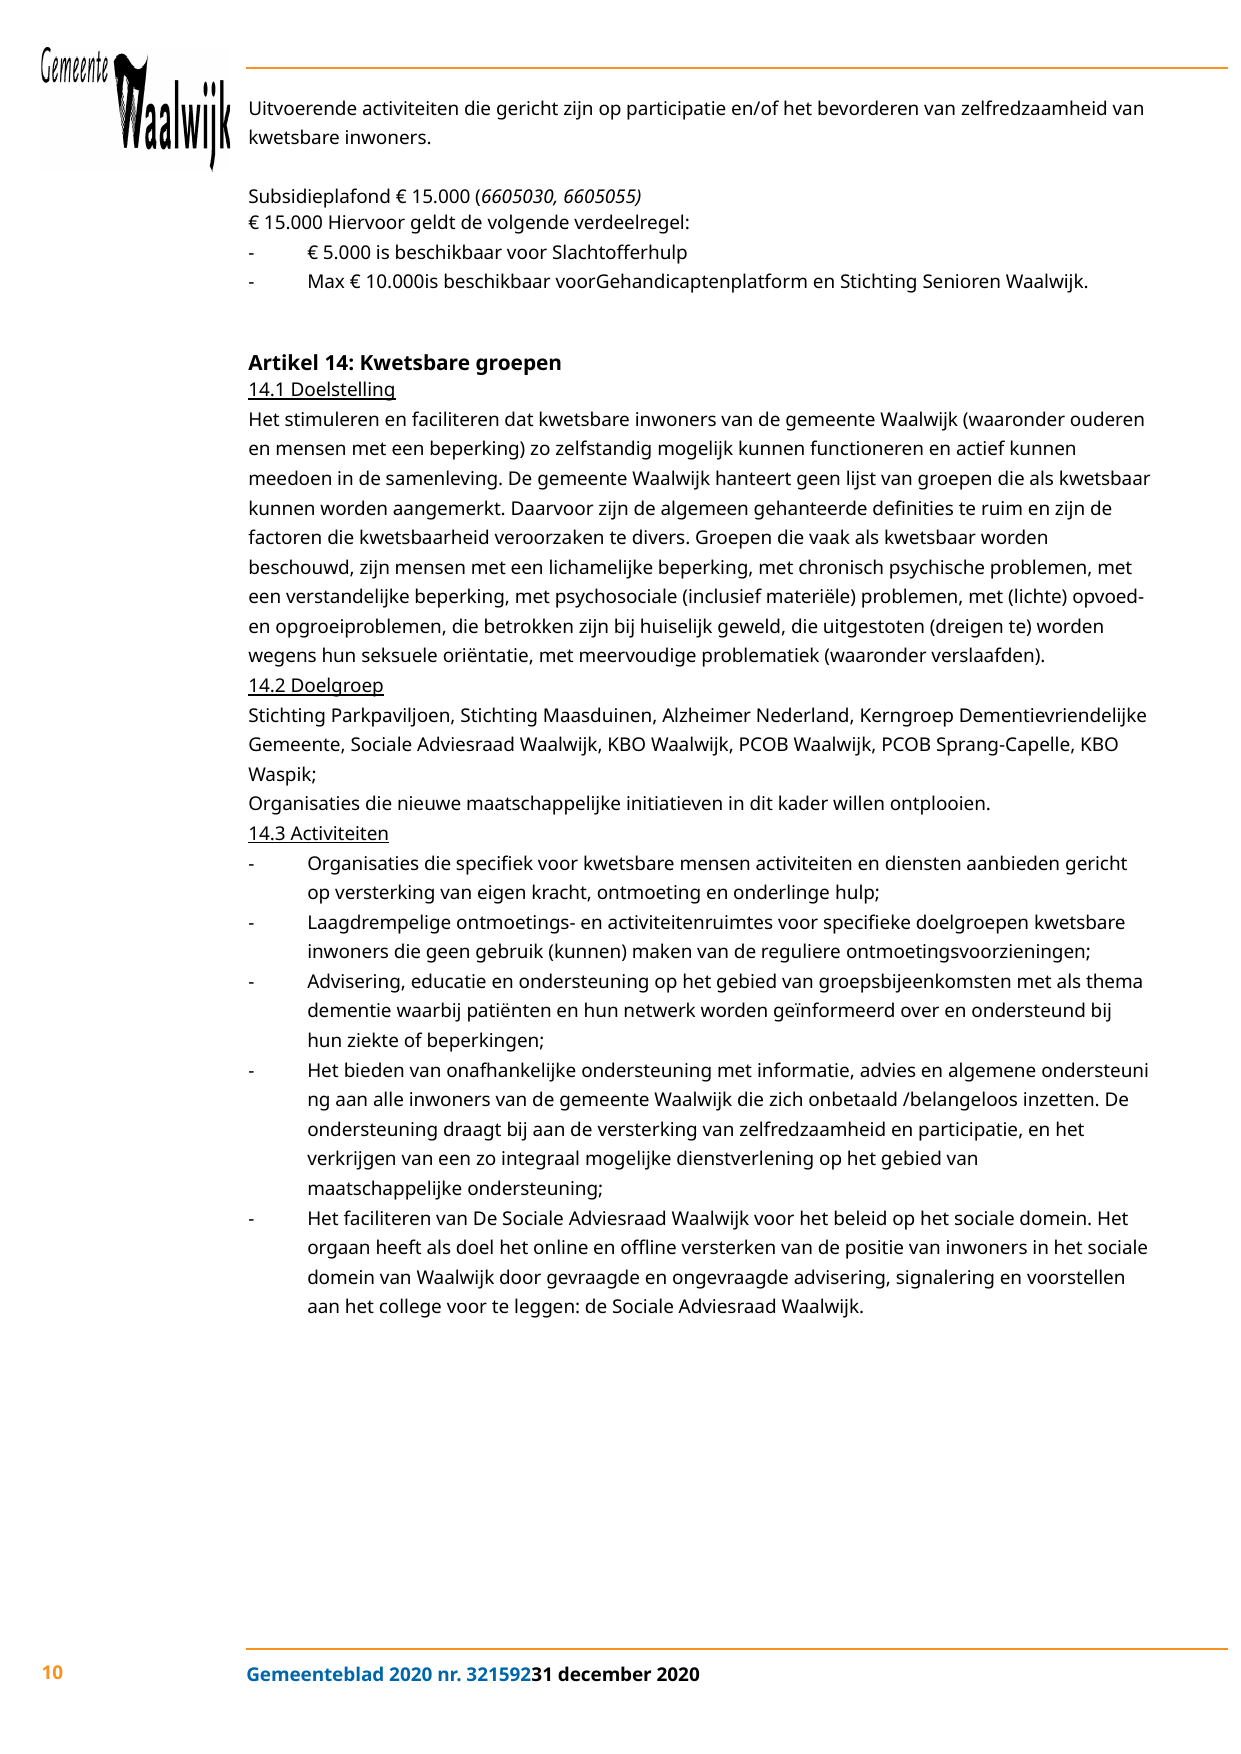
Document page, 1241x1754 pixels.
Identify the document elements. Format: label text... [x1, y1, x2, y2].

text Stichting Parkpaviljoen, Stichting Maasduinen, Alzheimer Nederland, Kerngroep Dementievriendelijke Gemeente, Sociale Adviesraad Waalwijk, KBO Waalwijk, PCOB Waalwijk, PCOB Sprang-Capelle, KBO Waspik; [248, 702, 1152, 787]
picture [41, 47, 231, 172]
text Artikel 14: Kwetsbare groepen [248, 348, 1152, 376]
table_cell € 15.000 Hiervoor geldt de volgende verdeelregel: € 5.000 is beschikbaar voor Slachtofferhulp Max € 10.000is beschikbaar voorGehandicaptenplatform en Stichting Senioren Waalwijk. [248, 209, 1152, 294]
text Organisaties die nieuwe maatschappelijke initiatieven in dit kader willen ontplooien. [248, 791, 1152, 816]
text 14.1 Doelstelling [248, 376, 1152, 402]
text 14.3 Activiteiten [248, 820, 1152, 846]
list Organisaties die specifiek voor kwetsbare mensen activiteiten en diensten aanbieden gericht op versterking van eigen kracht, ontmoeting en onderlinge hulp; [248, 850, 1152, 905]
table_header Subsidieplafond € 15.000 (6605030, 6605055) [248, 184, 1152, 209]
text 14.2 Doelgroep [248, 672, 1152, 698]
list Advisering, educatie en ondersteuning op het gebied van groepsbijeenkomsten met als thema dementie waarbij patiënten en hun netwerk worden geïnformeerd over en ondersteund bij hun ziekte of beperkingen; [248, 968, 1152, 1053]
text Het stimuleren en faciliteren dat kwetsbare inwoners van de gemeente Waalwijk (waaronder ouderen en mensen met een beperking) zo zelfstandig mogelijk kunnen functioneren en actief kunnen meedoen in de samenleving. De gemeente Waalwijk hanteert geen lijst van groepen die als kwetsbaar kunnen worden aangemerkt. Daarvoor zijn de algemeen gehanteerde definities te ruim en zijn de factoren die kwetsbaarheid veroorzaken te divers. Groepen die vaak als kwetsbaar worden beschouwd, zijn mensen met een lichamelijke beperking, met chronisch psychische problemen, met een verstandelijke beperking, met psychosociale (inclusief materiële) problemen, met (lichte) opvoed- en opgroeiproblemen, die betrokken zijn bij huiselijk geweld, die uitgestoten (dreigen te) worden wegens hun seksuele oriëntatie, met meervoudige problematiek (waaronder verslaafden). [248, 406, 1152, 668]
text Uitvoerende activiteiten die gericht zijn op participatie en/of het bevorderen van zelfredzaamheid van kwetsbare inwoners. [248, 95, 1152, 150]
list Het bieden van onafhankelijke ondersteuning met informatie, advies en algemene ondersteuning aan alle inwoners van de gemeente Waalwijk die zich onbetaald /belangeloos inzetten. De ondersteuning draagt bij aan de versterking van zelfredzaamheid en participatie, en het verkrijgen van een zo integraal mogelijke dienstverlening op het gebied van maatschappelijke ondersteuning; [248, 1057, 1152, 1201]
list Het faciliteren van De Sociale Adviesraad Waalwijk voor het beleid op het sociale domein. Het orgaan heeft als doel het online en offline versterken van de positie van inwoners in het sociale domein van Waalwijk door gevraagde en ongevraagde advisering, signalering en voorstellen aan het college voor te leggen: de Sociale Adviesraad Waalwijk. [248, 1205, 1152, 1319]
list Laagdrempelige ontmoetings- en activiteitenruimtes voor specifieke doelgroepen kwetsbare inwoners die geen gebruik (kunnen) maken van de reguliere ontmoetingsvoorzieningen; [248, 909, 1152, 964]
